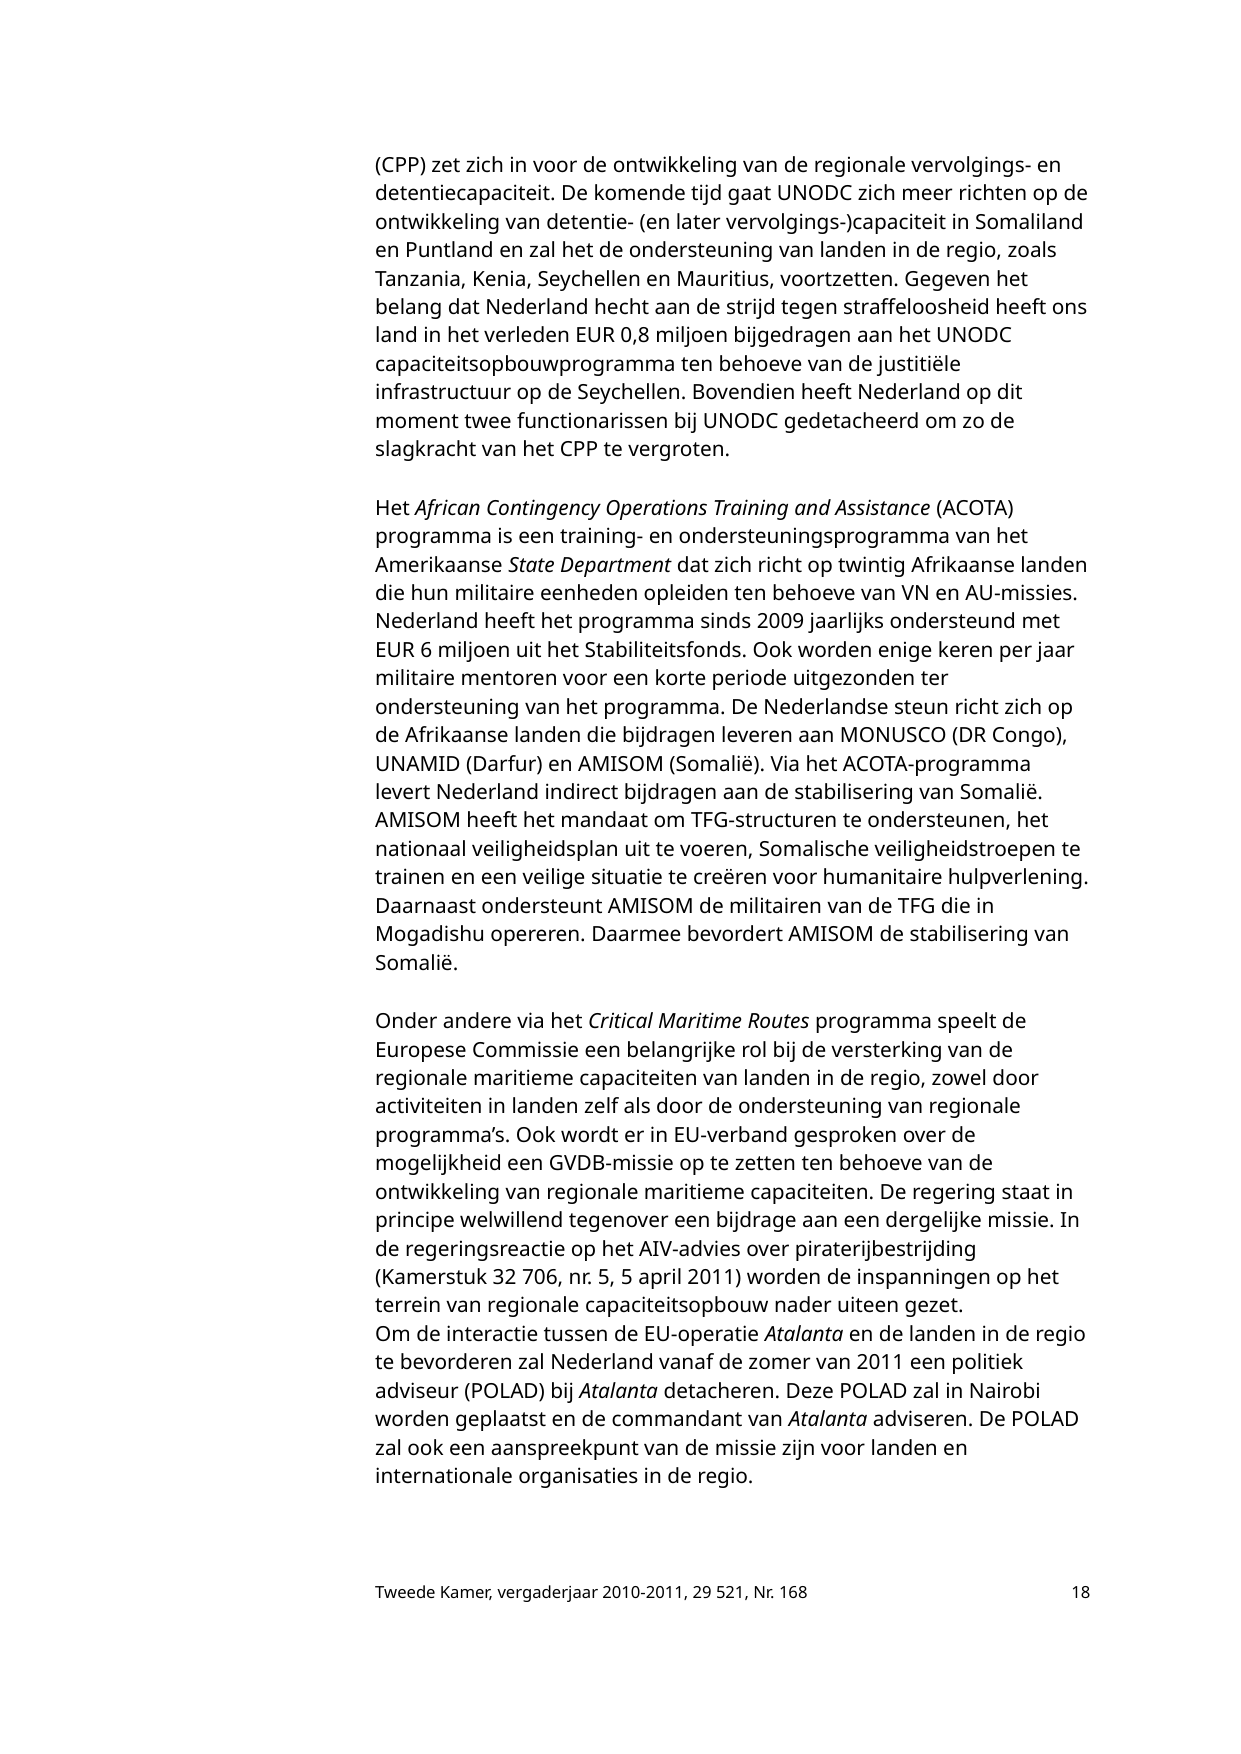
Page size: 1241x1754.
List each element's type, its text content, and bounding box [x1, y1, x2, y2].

text (CPP) zet zich in voor de ontwikkeling van de regionale vervolgings- en detentiecapaciteit. De komende tijd gaat UNODC zich meer richten op de ontwikkeling van detentie- (en later vervolgings-)capaciteit in Somaliland en Puntland en zal het de ondersteuning van landen in de regio, zoals Tanzania, Kenia, Seychellen en Mauritius, voortzetten. Gegeven het belang dat Nederland hecht aan de strijd tegen straffeloosheid heeft ons land in het verleden EUR 0,8 miljoen bijgedragen aan het UNODC capaciteitsopbouwprogramma ten behoeve van de justitiële infrastructuur op de Seychellen. Bovendien heeft Nederland op dit moment twee functionarissen bij UNODC gedetacheerd om zo de slagkracht van het CPP te vergroten. [375, 150, 1090, 463]
text Onder andere via het Critical Maritime Routes programma speelt de Europese Commissie een belangrijke rol bij de versterking van de regionale maritieme capaciteiten van landen in de regio, zowel door activiteiten in landen zelf als door de ondersteuning van regionale programma’s. Ook wordt er in EU-verband gesproken over de mogelijkheid een GVDB-missie op te zetten ten behoeve van de ontwikkeling van regionale maritieme capaciteiten. De regering staat in principe welwillend tegenover een bijdrage aan een dergelijke missie. In de regeringsreactie op het AIV-advies over piraterijbestrijding (Kamerstuk 32 706, nr. 5, 5 april 2011) worden de inspanningen op het terrein van regionale capaciteitsopbouw nader uiteen gezet. [375, 1006, 1090, 1319]
text Om de interactie tussen de EU-operatie Atalanta en de landen in de regio te bevorderen zal Nederland vanaf de zomer van 2011 een politiek adviseur (POLAD) bij Atalanta detacheren. Deze POLAD zal in Nairobi worden geplaatst en de commandant van Atalanta adviseren. De POLAD zal ook een aanspreekpunt van de missie zijn voor landen en internationale organisaties in de regio. [375, 1319, 1090, 1490]
text Het African Contingency Operations Training and Assistance (ACOTA) programma is een training- en ondersteuningsprogramma van het Amerikaanse State Department dat zich richt op twintig Afrikaanse landen die hun militaire eenheden opleiden ten behoeve van VN en AU-missies. Nederland heeft het programma sinds 2009 jaarlijks ondersteund met EUR 6 miljoen uit het Stabiliteitsfonds. Ook worden enige keren per jaar militaire mentoren voor een korte periode uitgezonden ter ondersteuning van het programma. De Nederlandse steun richt zich op de Afrikaanse landen die bijdragen leveren aan MONUSCO (DR Congo), UNAMID (Darfur) en AMISOM (Somalië). Via het ACOTA-programma levert Nederland indirect bijdragen aan de stabilisering van Somalië. AMISOM heeft het mandaat om TFG-structuren te ondersteunen, het nationaal veiligheidsplan uit te voeren, Somalische veiligheidstroepen te trainen en een veilige situatie te creëren voor humanitaire hulpverlening. Daarnaast ondersteunt AMISOM de militairen van de TFG die in Mogadishu opereren. Daarmee bevordert AMISOM de stabilisering van Somalië. [375, 493, 1090, 976]
